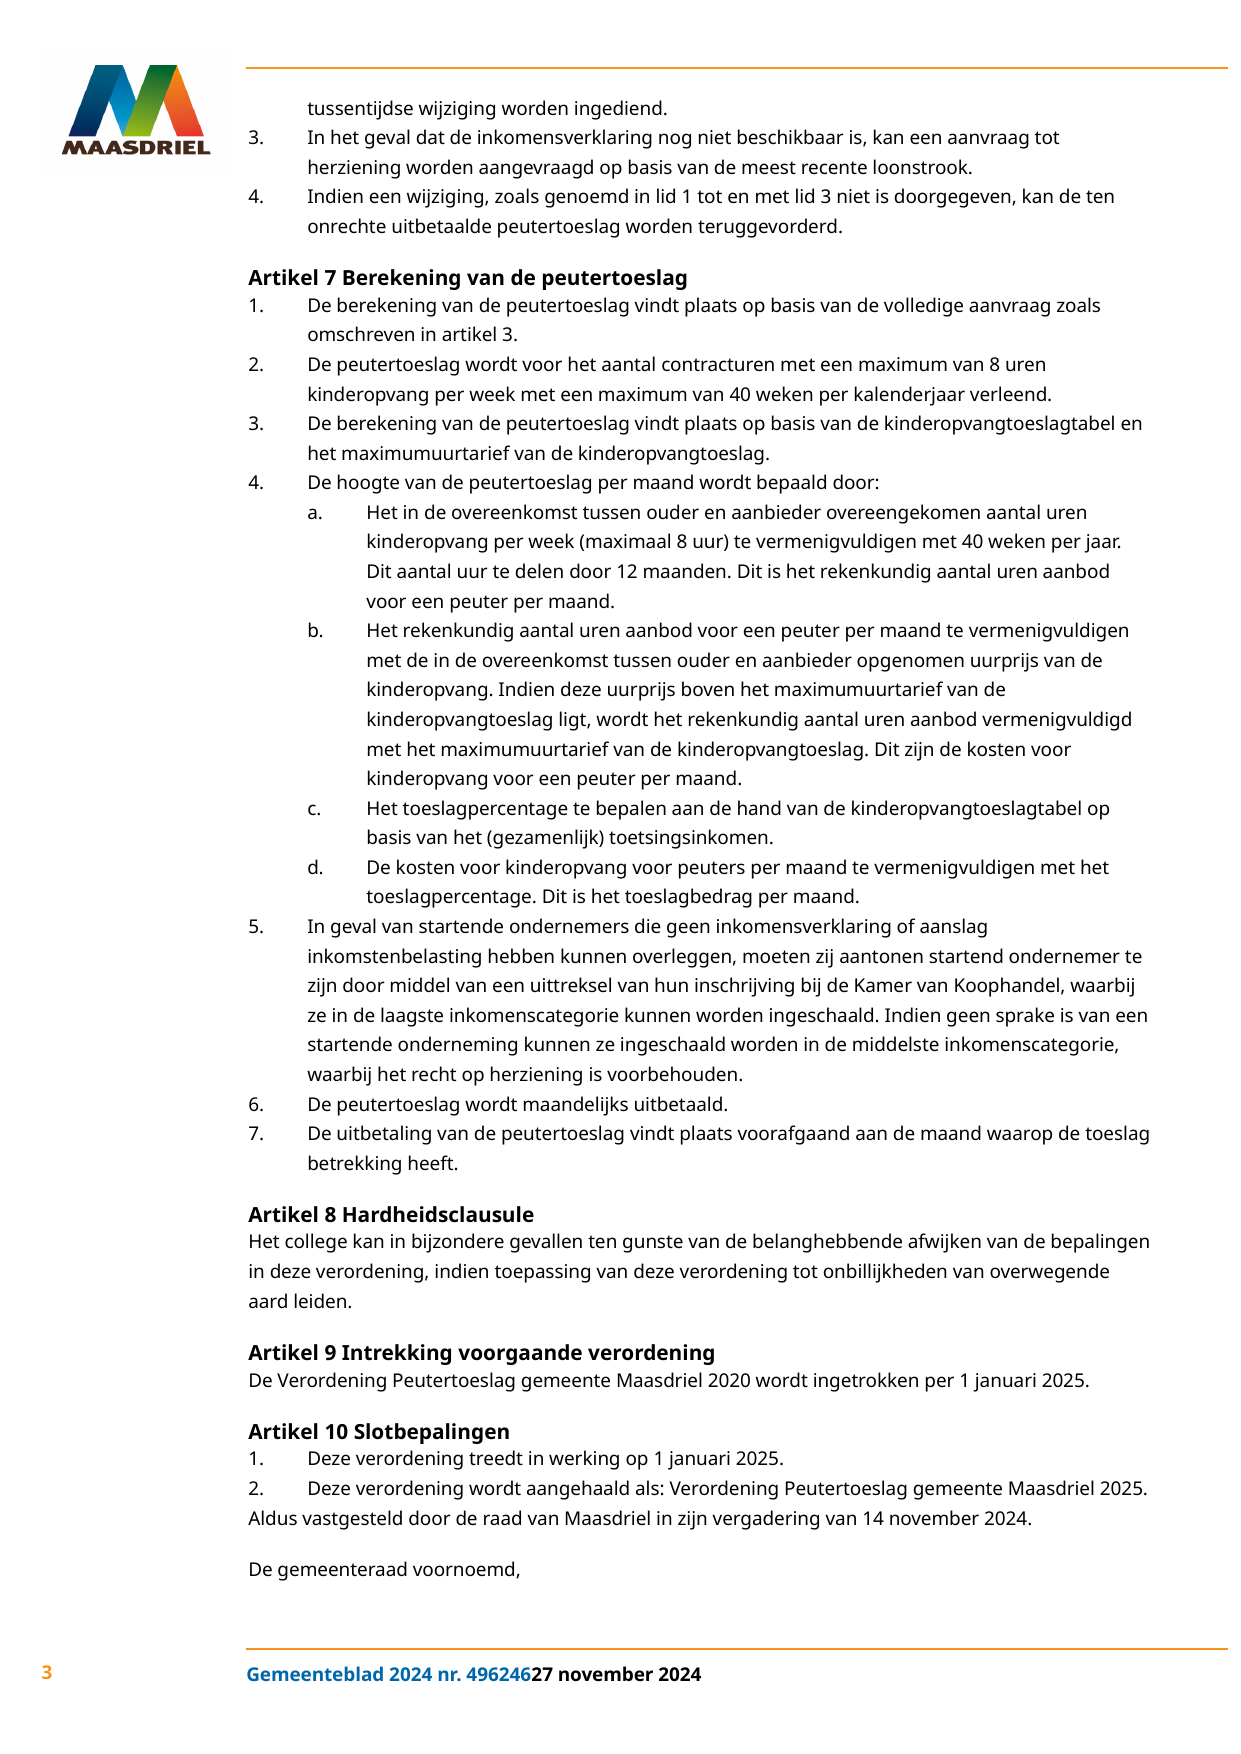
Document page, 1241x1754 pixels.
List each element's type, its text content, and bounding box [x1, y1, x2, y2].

text De Verordening Peutertoeslag gemeente Maasdriel 2020 wordt ingetrokken per 1 januari 2025. [248, 1367, 1152, 1392]
list Indien een wijziging, zoals genoemd in lid 1 tot en met lid 3 niet is doorgegeven, kan de ten onrechte uitbetaalde peutertoeslag worden teruggevorderd. [248, 183, 1152, 239]
text Artikel 10 Slotbepalingen [248, 1417, 1152, 1446]
list In het geval dat de inkomensverklaring nog niet beschikbaar is, kan een aanvraag tot herziening worden aangevraagd op basis van de meest recente loonstrook. [248, 124, 1152, 180]
text Artikel 7 Berekening van de peutertoeslag [248, 263, 1152, 292]
text De gemeenteraad voornoemd, [248, 1556, 1152, 1582]
list De peutertoeslag wordt maandelijks uitbetaald. [248, 1091, 1152, 1116]
list Deze verordening treedt in werking op 1 januari 2025. [248, 1446, 1152, 1471]
list De peutertoeslag wordt voor het aantal contracturen met een maximum van 8 uren kinderopvang per week met een maximum van 40 weken per kalenderjaar verleend. [248, 351, 1152, 406]
list tussentijdse wijziging worden ingediend. [248, 95, 1152, 121]
list Het rekenkundig aantal uren aanbod voor een peuter per maand te vermenigvuldigen met de in de overeenkomst tussen ouder en aanbieder opgenomen uurprijs van de kinderopvang. Indien deze uurprijs boven het maximumuurtarief van de kinderopvangtoeslag ligt, wordt het rekenkundig aantal uren aanbod vermenigvuldigd met het maximumuurtarief van de kinderopvangtoeslag. Dit zijn de kosten voor kinderopvang voor een peuter per maand. [307, 617, 1152, 791]
list De uitbetaling van de peutertoeslag vindt plaats voorafgaand aan de maand waarop de toeslag betrekking heeft. [248, 1120, 1152, 1176]
text Artikel 9 Intrekking voorgaande verordening [248, 1338, 1152, 1367]
list Het toeslagpercentage te bepalen aan de hand van de kinderopvangtoeslagtabel op basis van het (gezamenlijk) toetsingsinkomen. [307, 795, 1152, 850]
list De hoogte van de peutertoeslag per maand wordt bepaald door: [248, 469, 1152, 495]
list De kosten voor kinderopvang voor peuters per maand te vermenigvuldigen met het toeslagpercentage. Dit is het toeslagbedrag per maand. [307, 854, 1152, 909]
text Artikel 8 Hardheidsclausule [248, 1200, 1152, 1229]
text Aldus vastgesteld door de raad van Maasdriel in zijn vergadering van 14 november 2024. [248, 1505, 1152, 1531]
picture [41, 47, 231, 172]
list De berekening van de peutertoeslag vindt plaats op basis van de volledige aanvraag zoals omschreven in artikel 3. [248, 292, 1152, 347]
text Het college kan in bijzondere gevallen ten gunste van de belanghebbende afwijken van de bepalingen in deze verordening, indien toepassing van deze verordening tot onbillijkheden van overwegende aard leiden. [248, 1229, 1152, 1314]
list In geval van startende ondernemers die geen inkomensverklaring of aanslag inkomstenbelasting hebben kunnen overleggen, moeten zij aantonen startend ondernemer te zijn door middel van een uittreksel van hun inschrijving bij de Kamer van Koophandel, waarbij ze in de laagste inkomenscategorie kunnen worden ingeschaald. Indien geen sprake is van een startende onderneming kunnen ze ingeschaald worden in de middelste inkomenscategorie, waarbij het recht op herziening is voorbehouden. [248, 913, 1152, 1087]
list De berekening van de peutertoeslag vindt plaats op basis van de kinderopvangtoeslagtabel en het maximumuurtarief van de kinderopvangtoeslag. [248, 410, 1152, 466]
list Deze verordening wordt aangehaald als: Verordening Peutertoeslag gemeente Maasdriel 2025. [248, 1475, 1152, 1501]
list Het in de overeenkomst tussen ouder en aanbieder overeengekomen aantal uren kinderopvang per week (maximaal 8 uur) te vermenigvuldigen met 40 weken per jaar. Dit aantal uur te delen door 12 maanden. Dit is het rekenkundig aantal uren aanbod voor een peuter per maand. [307, 499, 1152, 613]
